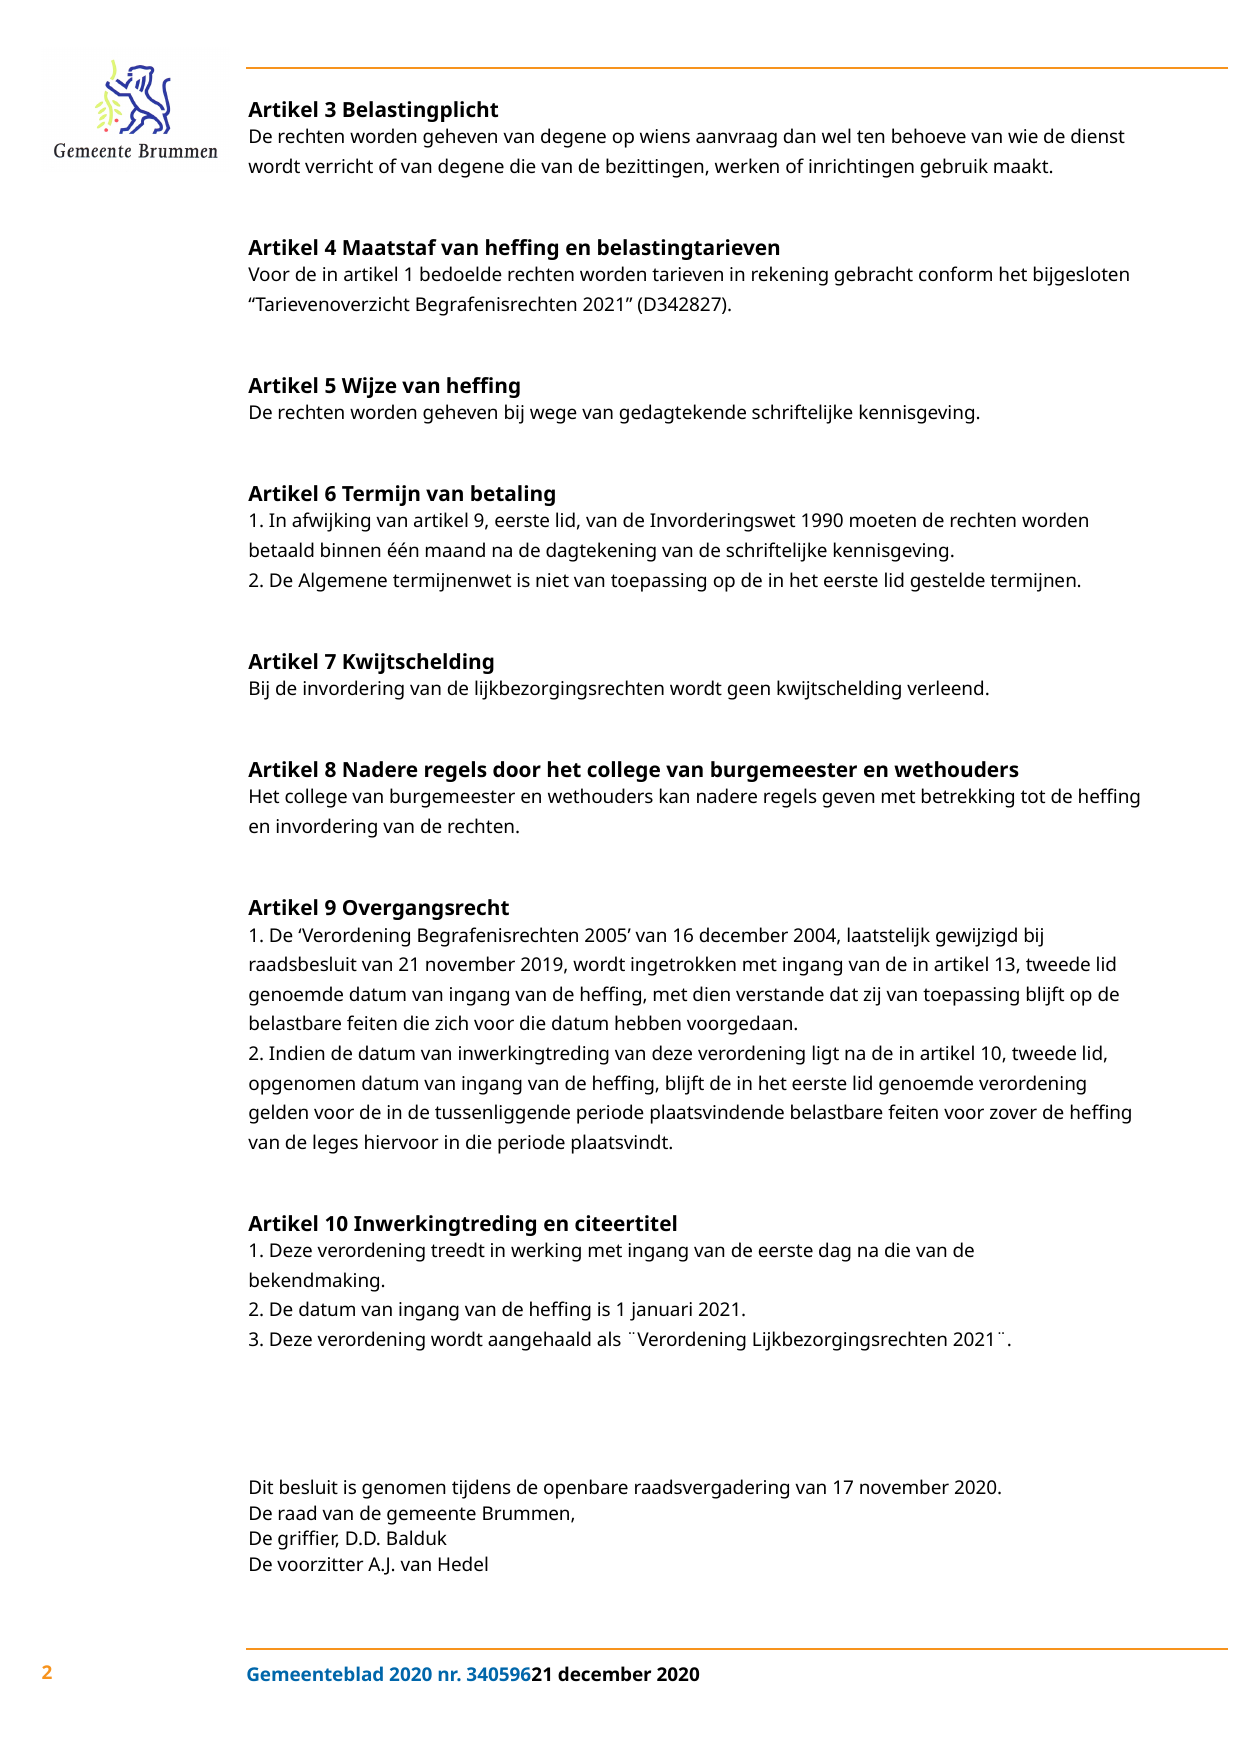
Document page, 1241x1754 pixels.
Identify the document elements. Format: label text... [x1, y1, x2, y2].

text Artikel 10 Inwerkingtreding en citeertitel [248, 1209, 1152, 1237]
text Artikel 9 Overgangsrecht [248, 893, 1152, 922]
text De rechten worden geheven bij wege van gedagtekende schriftelijke kennisgeving. [248, 399, 1152, 425]
text Artikel 4 Maatstaf van heffing en belastingtarieven [248, 233, 1152, 261]
text De rechten worden geheven van degene op wiens aanvraag dan wel ten behoeve van wie de dienst wordt verricht of van degene die van de bezittingen, werken of inrichtingen gebruik maakt. [248, 123, 1152, 178]
text Bij de invordering van de lijkbezorgingsrechten wordt geen kwijtschelding verleend. [248, 675, 1152, 701]
text Dit besluit is genomen tijdens de openbare raadsvergadering van 17 november 2020. [248, 1474, 1152, 1500]
text Artikel 5 Wijze van heffing [248, 371, 1152, 399]
text 1. Deze verordening treedt in werking met ingang van de eerste dag na die van de [248, 1237, 1152, 1263]
text Artikel 7 Kwijtschelding [248, 647, 1152, 675]
text Artikel 8 Nadere regels door het college van burgemeester en wethouders [248, 755, 1152, 784]
text Voor de in artikel 1 bedoelde rechten worden tarieven in rekening gebracht conform het bijgesloten “Tarievenoverzicht Begrafenisrechten 2021” (D342827). [248, 261, 1152, 317]
text 1. In afwijking van artikel 9, eerste lid, van de Invorderingswet 1990 moeten de rechten worden betaald binnen één maand na de dagtekening van de schriftelijke kennisgeving. [248, 508, 1152, 563]
text De raad van de gemeente Brummen, [248, 1500, 1152, 1525]
text 2. De Algemene termijnenwet is niet van toepassing op de in het eerste lid gestelde termijnen. [248, 567, 1152, 593]
text 2. De datum van ingang van de heffing is 1 januari 2021. [248, 1296, 1152, 1322]
text Artikel 6 Termijn van betaling [248, 479, 1152, 508]
picture [41, 47, 231, 172]
text 2. Indien de datum van inwerkingtreding van deze verordening ligt na de in artikel 10, tweede lid, opgenomen datum van ingang van de heffing, blijft de in het eerste lid genoemde verordening gelden voor de in de tussenliggende periode plaatsvindende belastbare feiten voor zover de heffing van de leges hiervoor in die periode plaatsvindt. [248, 1040, 1152, 1154]
text Artikel 3 Belastingplicht [248, 95, 1152, 123]
text Het college van burgemeester en wethouders kan nadere regels geven met betrekking tot de heffing en invordering van de rechten. [248, 784, 1152, 839]
text 3. Deze verordening wordt aangehaald als ¨Verordening Lijkbezorgingsrechten 2021¨. [248, 1326, 1152, 1352]
text De voorzitter A.J. van Hedel [248, 1551, 1152, 1577]
text De griffier, D.D. Balduk [248, 1525, 1152, 1551]
text 1. De ‘Verordening Begrafenisrechten 2005’ van 16 december 2004, laatstelijk gewijzigd bij raadsbesluit van 21 november 2019, wordt ingetrokken met ingang van de in artikel 13, tweede lid genoemde datum van ingang van de heffing, met dien verstande dat zij van toepassing blijft op de belastbare feiten die zich voor die datum hebben voorgedaan. [248, 922, 1152, 1036]
text bekendmaking. [248, 1267, 1152, 1293]
